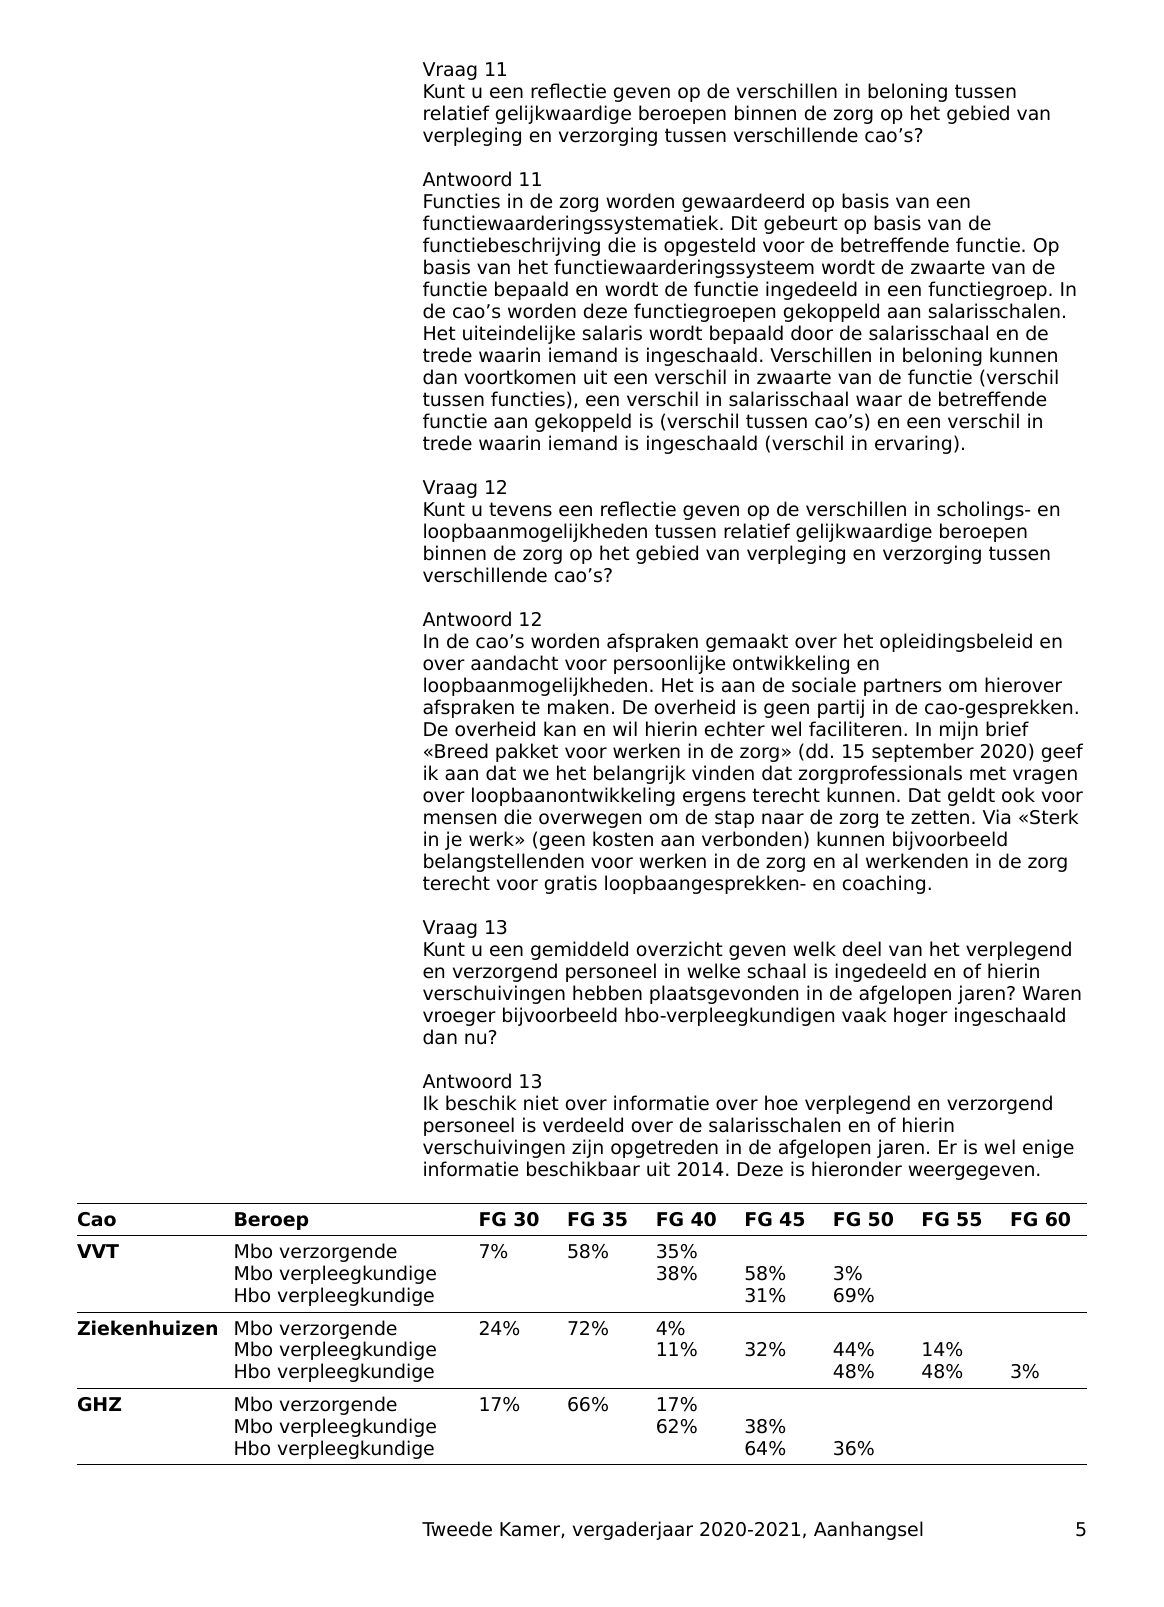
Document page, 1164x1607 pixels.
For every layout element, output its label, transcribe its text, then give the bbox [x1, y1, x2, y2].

table_cell [915, 1236, 1004, 1263]
table_cell [1004, 1285, 1087, 1312]
table_cell [915, 1313, 1004, 1339]
table_cell VVT [77, 1236, 227, 1263]
text In de cao’s worden afspraken gemaakt over het opleidingsbeleid en over aandacht voor persoonlijke ontwikkeling en loopbaanmogelijkheden. Het is aan de sociale partners om hierover afspraken te maken. De overheid is geen partij in de cao-gesprekken. [422, 631, 1087, 719]
table_cell [915, 1285, 1004, 1312]
table_header FG 60 [1004, 1204, 1087, 1235]
table_cell 4% [650, 1313, 738, 1339]
text Antwoord 12 [422, 609, 1087, 631]
table_header FG 30 [473, 1204, 561, 1235]
table_cell 64% [738, 1438, 827, 1464]
table_cell [1004, 1339, 1087, 1361]
text Kunt u een reflectie geven op de verschillen in beloning tussen relatief gelijkwaardige beroepen binnen de zorg op het gebied van verpleging en verzorging tussen verschillende cao’s? [422, 81, 1087, 147]
text Antwoord 13 [422, 1071, 1087, 1093]
table_cell [738, 1313, 827, 1339]
text Vraag 11 [422, 59, 1087, 81]
table_cell [650, 1285, 738, 1312]
table_cell 69% [827, 1285, 915, 1312]
table_cell [561, 1339, 649, 1361]
table_cell [1004, 1236, 1087, 1263]
text Vraag 12 [422, 477, 1087, 499]
table_cell Mbo verpleegkundige [227, 1263, 472, 1285]
table_cell Hbo verpleegkundige [227, 1361, 472, 1388]
text Vraag 13 [422, 917, 1087, 939]
table_cell [77, 1361, 227, 1388]
table_cell [915, 1438, 1004, 1464]
table_header FG 45 [738, 1204, 827, 1235]
table_cell [473, 1361, 561, 1388]
table_cell Hbo verpleegkundige [227, 1438, 472, 1464]
table_cell [1004, 1313, 1087, 1339]
table_cell [561, 1285, 649, 1312]
table_cell [77, 1416, 227, 1438]
table_cell [915, 1389, 1004, 1416]
table_header Cao [77, 1204, 227, 1235]
table_cell 44% [827, 1339, 915, 1361]
table_cell 35% [650, 1236, 738, 1263]
table_cell 38% [650, 1263, 738, 1285]
text Functies in de zorg worden gewaardeerd op basis van een functiewaarderingssystematiek. Dit gebeurt op basis van de functiebeschrijving die is opgesteld voor de betreffende functie. Op basis van het functiewaarderingssysteem wordt de zwaarte van de functie bepaald en wordt de functie ingedeeld in een functiegroep. In de cao’s worden deze functiegroepen gekoppeld aan salarisschalen. Het uiteindelijke salaris wordt bepaald door de salarisschaal en de trede waarin iemand is ingeschaald. Verschillen in beloning kunnen dan voortkomen uit een verschil in zwaarte van de functie (verschil tussen functies), een verschil in salarisschaal waar de betreffende functie aan gekoppeld is (verschil tussen cao’s) en een verschil in trede waarin iemand is ingeschaald (verschil in ervaring). [422, 191, 1087, 455]
table_cell Ziekenhuizen [77, 1313, 227, 1339]
table_header FG 50 [827, 1204, 915, 1235]
table_cell [827, 1236, 915, 1263]
table_cell 17% [650, 1389, 738, 1416]
table_cell 58% [561, 1236, 649, 1263]
table_cell [473, 1263, 561, 1285]
table_cell [650, 1438, 738, 1464]
table_header FG 35 [561, 1204, 649, 1235]
table_cell [915, 1416, 1004, 1438]
table_cell [738, 1389, 827, 1416]
table_cell Mbo verzorgende [227, 1236, 472, 1263]
table_cell [650, 1361, 738, 1388]
table_cell [915, 1263, 1004, 1285]
table_cell [561, 1416, 649, 1438]
table_cell [473, 1285, 561, 1312]
table_cell [473, 1416, 561, 1438]
table_cell 11% [650, 1339, 738, 1361]
table_cell 3% [827, 1263, 915, 1285]
table_cell [1004, 1416, 1087, 1438]
text De overheid kan en wil hierin echter wel faciliteren. In mijn brief «Breed pakket voor werken in de zorg» (dd. 15 september 2020) geef ik aan dat we het belangrijk vinden dat zorgprofessionals met vragen over loopbaanontwikkeling ergens terecht kunnen. Dat geldt ook voor mensen die overwegen om de stap naar de zorg te zetten. Via «Sterk in je werk» (geen kosten aan verbonden) kunnen bijvoorbeeld belangstellenden voor werken in de zorg en al werkenden in de zorg terecht voor gratis loopbaangesprekken- en coaching. [422, 719, 1087, 895]
table_cell Mbo verpleegkundige [227, 1339, 472, 1361]
table_cell [827, 1313, 915, 1339]
table_cell [738, 1236, 827, 1263]
table_cell 72% [561, 1313, 649, 1339]
table_cell 66% [561, 1389, 649, 1416]
table_cell [473, 1438, 561, 1464]
table_cell 62% [650, 1416, 738, 1438]
text Kunt u een gemiddeld overzicht geven welk deel van het verplegend en verzorgend personeel in welke schaal is ingedeeld en of hierin verschuivingen hebben plaatsgevonden in de afgelopen jaren? Waren vroeger bijvoorbeeld hbo-verpleegkundigen vaak hoger ingeschaald dan nu? [422, 939, 1087, 1049]
table_cell Mbo verzorgende [227, 1389, 472, 1416]
table_cell [77, 1339, 227, 1361]
table_cell 3% [1004, 1361, 1087, 1388]
table_cell [827, 1389, 915, 1416]
table_cell [561, 1263, 649, 1285]
table_cell [561, 1361, 649, 1388]
table_cell [77, 1285, 227, 1312]
table_cell [561, 1438, 649, 1464]
table_cell [827, 1416, 915, 1438]
text Kunt u tevens een reflectie geven op de verschillen in scholings- en loopbaanmogelijkheden tussen relatief gelijkwaardige beroepen binnen de zorg op het gebied van verpleging en verzorging tussen verschillende cao’s? [422, 499, 1087, 587]
table_cell Mbo verzorgende [227, 1313, 472, 1339]
table_cell GHZ [77, 1389, 227, 1416]
table_cell Hbo verpleegkundige [227, 1285, 472, 1312]
table_cell [473, 1339, 561, 1361]
table_cell 38% [738, 1416, 827, 1438]
table_cell [77, 1438, 227, 1464]
table_cell 17% [473, 1389, 561, 1416]
table_cell [738, 1361, 827, 1388]
table_cell [77, 1263, 227, 1285]
table_cell 7% [473, 1236, 561, 1263]
text Antwoord 11 [422, 169, 1087, 191]
table_cell 14% [915, 1339, 1004, 1361]
table_header FG 55 [915, 1204, 1004, 1235]
table_cell 24% [473, 1313, 561, 1339]
table_cell 36% [827, 1438, 915, 1464]
text Ik beschik niet over informatie over hoe verplegend en verzorgend personeel is verdeeld over de salarisschalen en of hierin verschuivingen zijn opgetreden in de afgelopen jaren. Er is wel enige informatie beschikbaar uit 2014. Deze is hieronder weergegeven. [422, 1093, 1087, 1181]
table_cell 48% [827, 1361, 915, 1388]
table_cell [1004, 1389, 1087, 1416]
table_header FG 40 [650, 1204, 738, 1235]
table_cell 31% [738, 1285, 827, 1312]
table_cell 32% [738, 1339, 827, 1361]
table_cell [1004, 1263, 1087, 1285]
table_cell Mbo verpleegkundige [227, 1416, 472, 1438]
table_cell 48% [915, 1361, 1004, 1388]
table_header Beroep [227, 1204, 472, 1235]
table_cell 58% [738, 1263, 827, 1285]
table_cell [1004, 1438, 1087, 1464]
